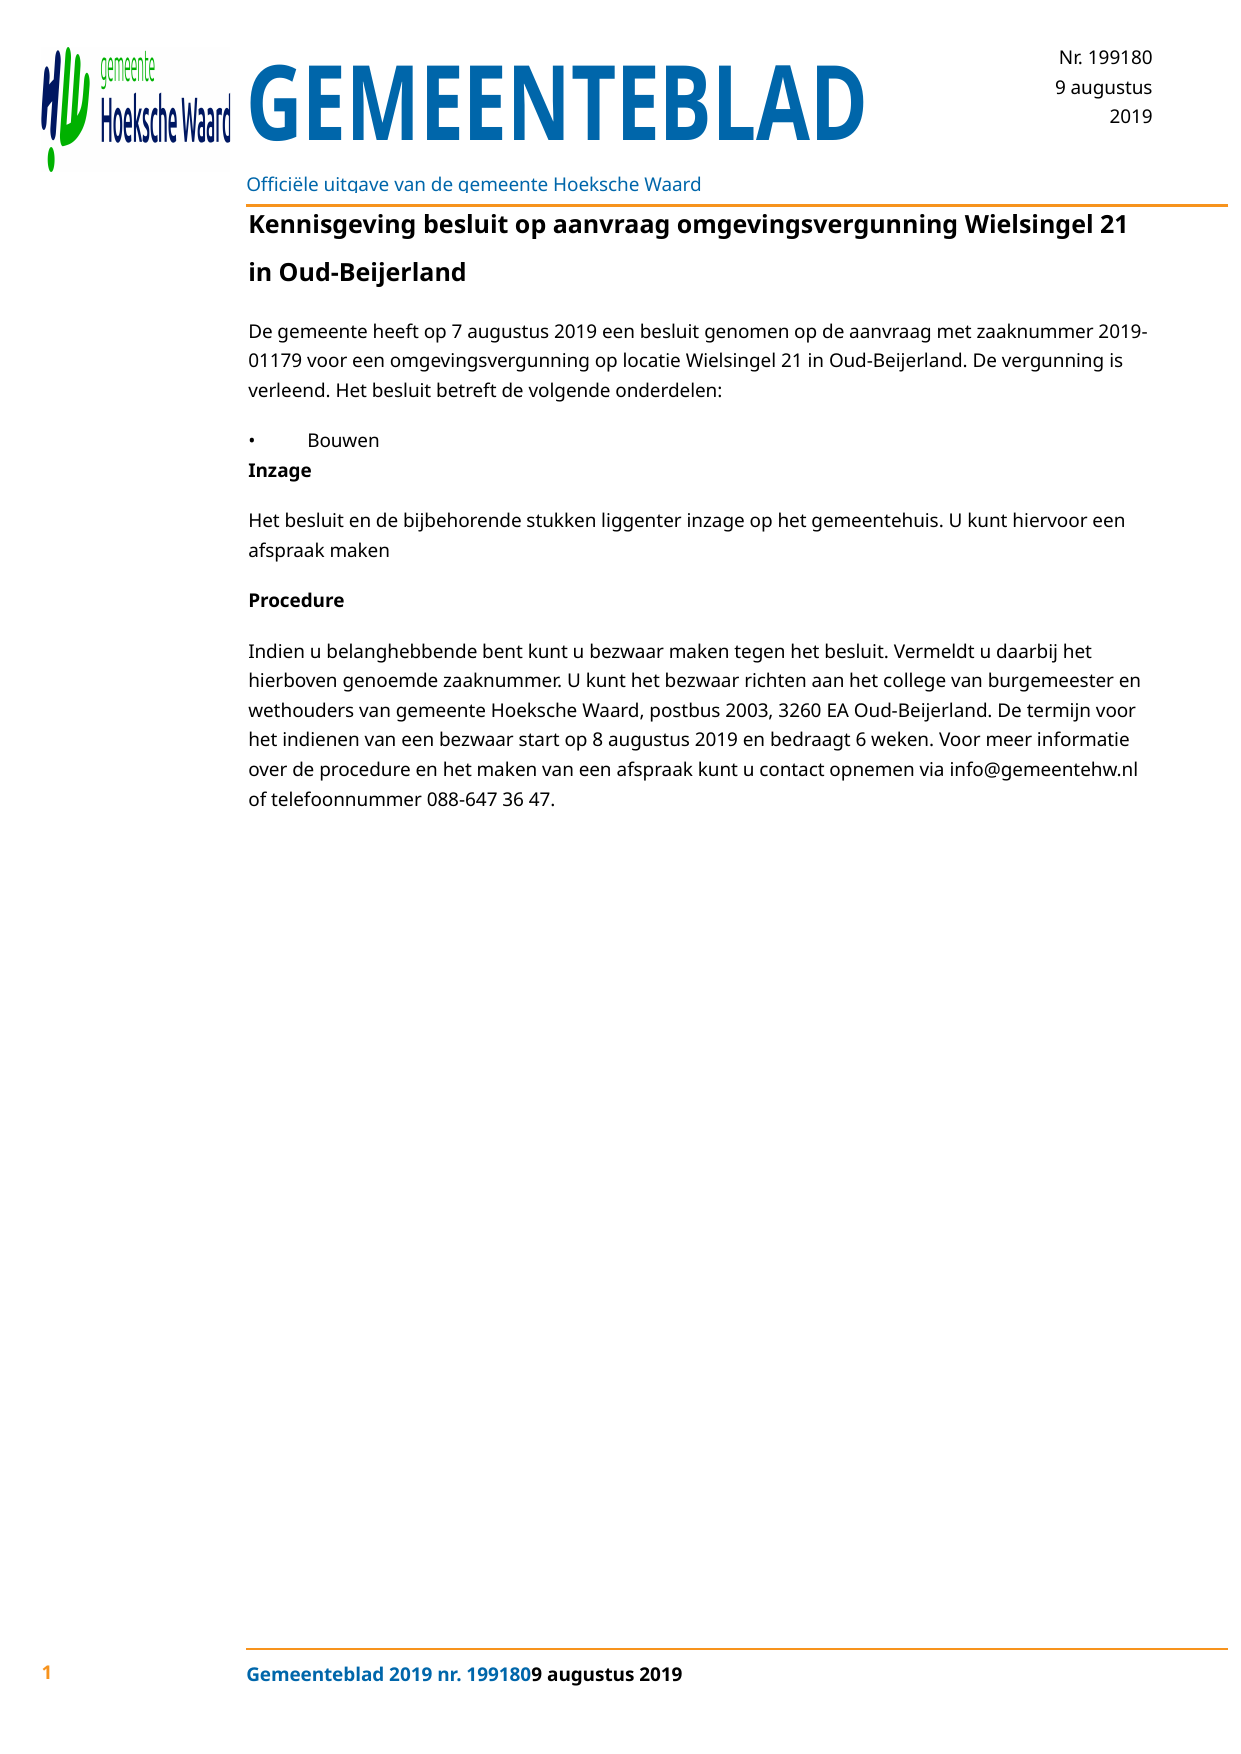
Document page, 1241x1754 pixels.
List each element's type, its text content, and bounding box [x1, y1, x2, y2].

text Indien u belanghebbende bent kunt u bezwaar maken tegen het besluit. Vermeldt u daarbij het hierboven genoemde zaaknummer. U kunt het bezwaar richten aan het college van burgemeester en wethouders van gemeente Hoeksche Waard, postbus 2003, 3260 EA Oud-Beijerland. De termijn voor het indienen van een bezwaar start op 8 augustus 2019 en bedraagt 6 weken. Voor meer informatie over de procedure en het maken van een afspraak kunt u contact opnemen via info@gemeentehw.nl of telefoonnummer 088-647 36 47. [248, 638, 1152, 812]
text Inzage [248, 457, 1152, 483]
picture [41, 47, 231, 172]
text Het besluit en de bijbehorende stukken liggenter inzage op het gemeentehuis. U kunt hiervoor een afspraak maken [248, 507, 1152, 563]
text Procedure [248, 587, 1152, 613]
text De gemeente heeft op 7 augustus 2019 een besluit genomen op de aanvraag met zaaknummer 2019-01179 voor een omgevingsvergunning op locatie Wielsingel 21 in Oud-Beijerland. De vergunning is verleend. Het besluit betreft de volgende onderdelen: [248, 318, 1152, 403]
text Kennisgeving besluit op aanvraag omgevingsvergunning Wielsingel 21 in Oud-Beijerland [248, 207, 1152, 288]
list Bouwen [248, 427, 1152, 453]
